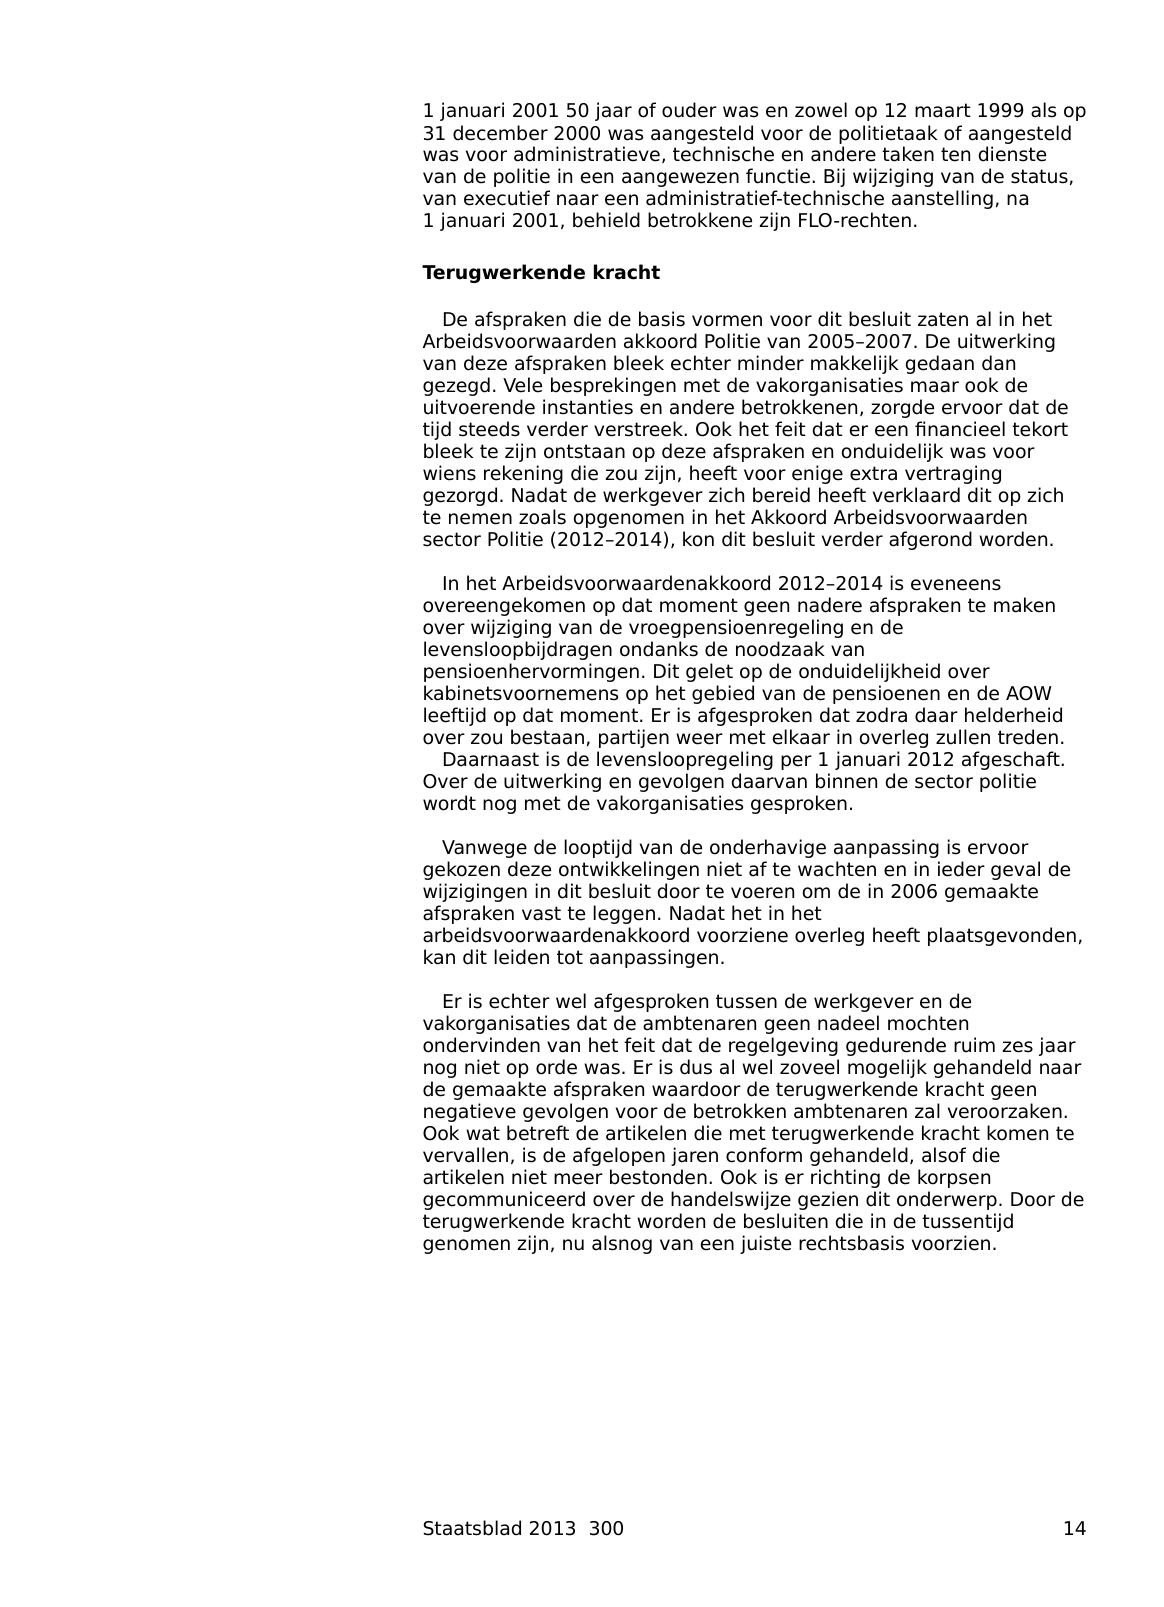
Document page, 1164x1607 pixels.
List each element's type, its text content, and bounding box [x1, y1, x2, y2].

text In het Arbeidsvoorwaardenakkoord 2012–2014 is eveneens overeengekomen op dat moment geen nadere afspraken te maken over wijziging van de vroegpensioenregeling en de levensloopbijdragen ondanks de noodzaak van pensioenhervormingen. Dit gelet op de onduidelijkheid over kabinetsvoornemens op het gebied van de pensioenen en de AOW leeftijd op dat moment. Er is afgesproken dat zodra daar helderheid over zou bestaan, partijen weer met elkaar in overleg zullen treden. [422, 573, 1087, 749]
text 1 januari 2001 50 jaar of ouder was en zowel op 12 maart 1999 als op 31 december 2000 was aangesteld voor de politietaak of aangesteld was voor administratieve, technische en andere taken ten dienste van de politie in een aangewezen functie. Bij wijziging van de status, van executief naar een administratief-technische aanstelling, na 1 januari 2001, behield betrokkene zijn FLO-rechten. [422, 100, 1087, 232]
text De afspraken die de basis vormen voor dit besluit zaten al in het Arbeidsvoorwaarden akkoord Politie van 2005–2007. De uitwerking van deze afspraken bleek echter minder makkelijk gedaan dan gezegd. Vele besprekingen met de vakorganisaties maar ook de uitvoerende instanties en andere betrokkenen, zorgde ervoor dat de tijd steeds verder verstreek. Ook het feit dat er een financieel tekort bleek te zijn ontstaan op deze afspraken en onduidelijk was voor wiens rekening die zou zijn, heeft voor enige extra vertraging gezorgd. Nadat de werkgever zich bereid heeft verklaard dit op zich te nemen zoals opgenomen in het Akkoord Arbeidsvoorwaarden sector Politie (2012–2014), kon dit besluit verder afgerond worden. [422, 309, 1087, 551]
text Er is echter wel afgesproken tussen de werkgever en de vakorganisaties dat de ambtenaren geen nadeel mochten ondervinden van het feit dat de regelgeving gedurende ruim zes jaar nog niet op orde was. Er is dus al wel zoveel mogelijk gehandeld naar de gemaakte afspraken waardoor de terugwerkende kracht geen negatieve gevolgen voor de betrokken ambtenaren zal veroorzaken. Ook wat betreft de artikelen die met terugwerkende kracht komen te vervallen, is de afgelopen jaren conform gehandeld, alsof die artikelen niet meer bestonden. Ook is er richting de korpsen gecommuniceerd over de handelswijze gezien dit onderwerp. Door de terugwerkende kracht worden de besluiten die in de tussentijd genomen zijn, nu alsnog van een juiste rechtsbasis voorzien. [422, 991, 1087, 1255]
text Vanwege de looptijd van de onderhavige aanpassing is ervoor gekozen deze ontwikkelingen niet af te wachten en in ieder geval de wijzigingen in dit besluit door te voeren om de in 2006 gemaakte afspraken vast te leggen. Nadat het in het arbeidsvoorwaardenakkoord voorziene overleg heeft plaatsgevonden, kan dit leiden tot aanpassingen. [422, 837, 1087, 969]
text Daarnaast is de levensloopregeling per 1 januari 2012 afgeschaft. Over de uitwerking en gevolgen daarvan binnen de sector politie wordt nog met de vakorganisaties gesproken. [422, 749, 1087, 815]
subtitle Terugwerkende kracht [422, 262, 1087, 284]
